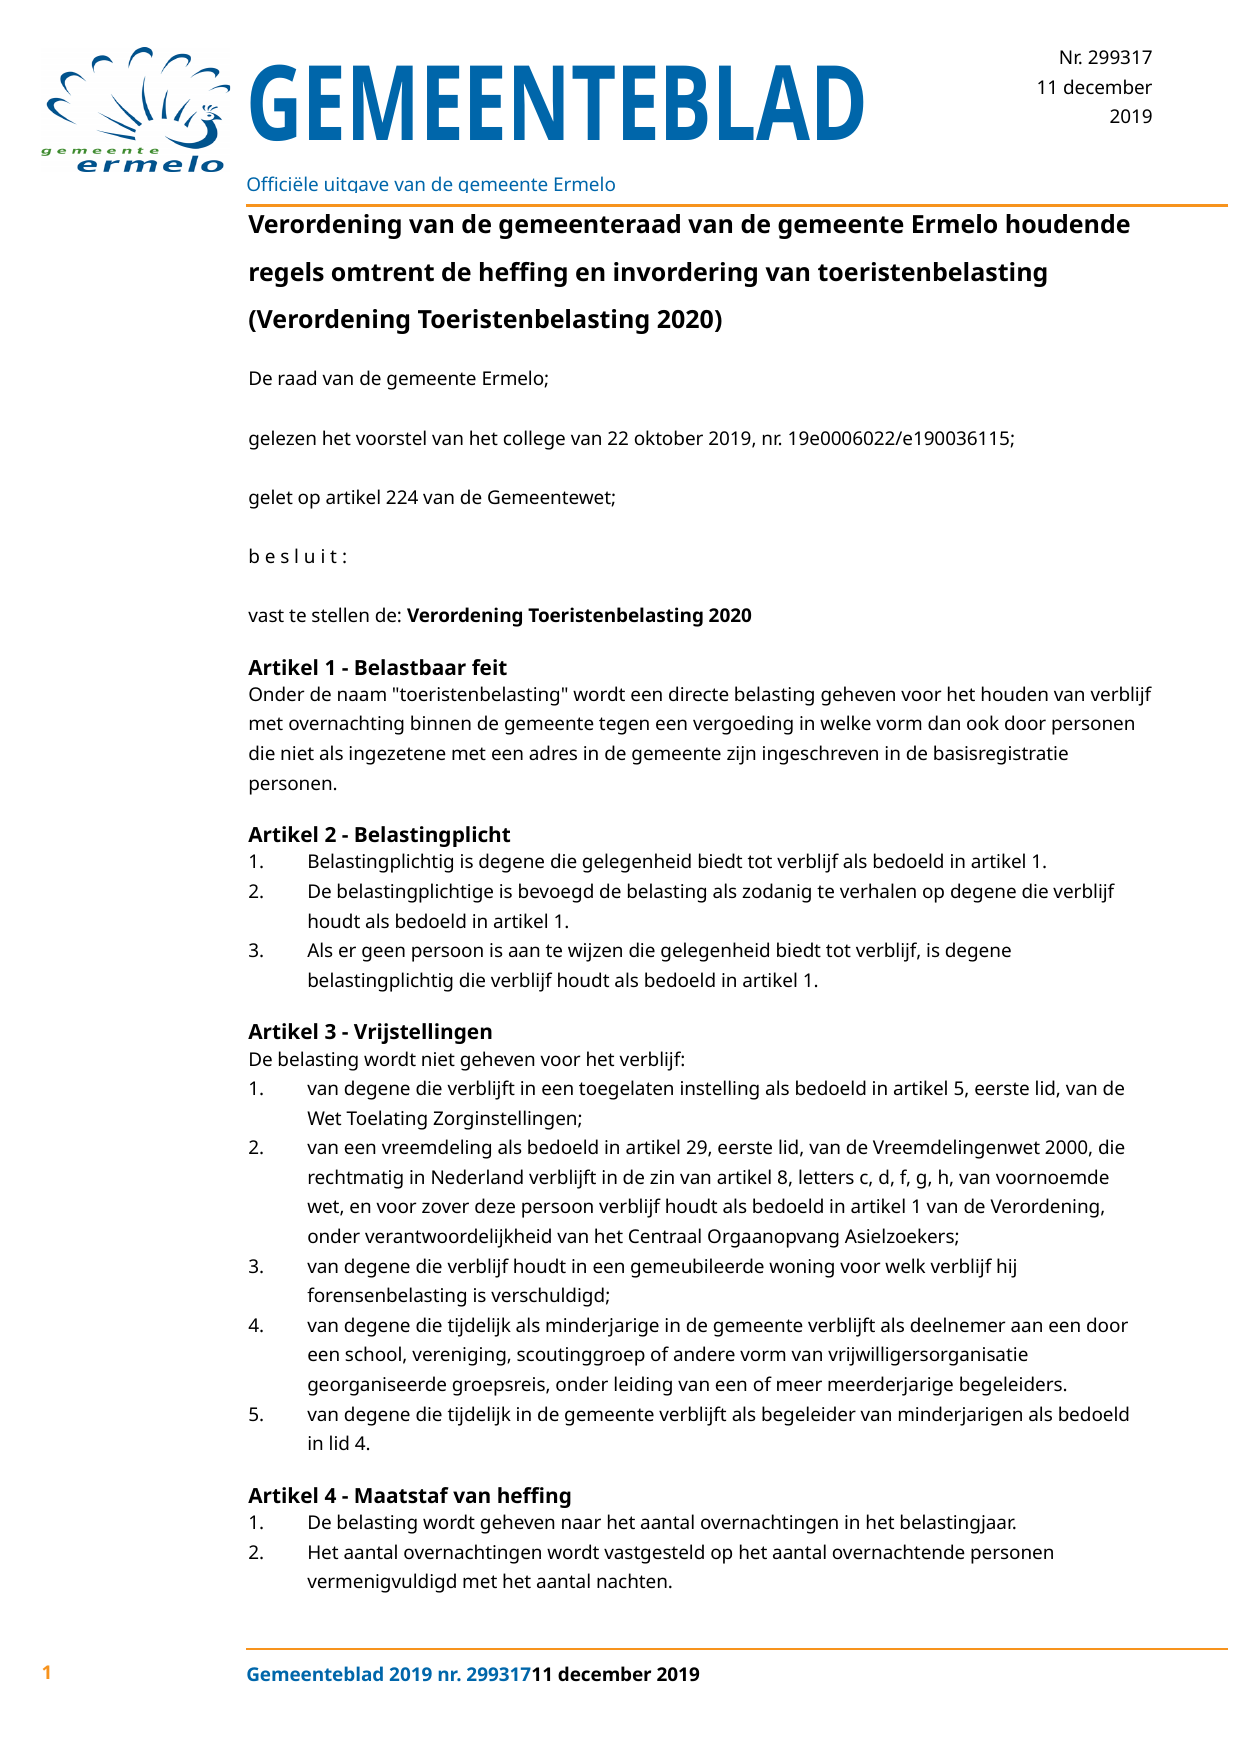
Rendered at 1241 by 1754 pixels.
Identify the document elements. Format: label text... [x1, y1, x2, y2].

list Het aantal overnachtingen wordt vastgesteld op het aantal overnachtende personen vermenigvuldigd met het aantal nachten. [248, 1539, 1152, 1594]
list van degene die tijdelijk als minderjarige in de gemeente verblijft als deelnemer aan een door een school, vereniging, scoutinggroep of andere vorm van vrijwilligersorganisatie georganiseerde groepsreis, onder leiding van een of meer meerderjarige begeleiders. [248, 1312, 1152, 1397]
picture [41, 47, 231, 172]
text De belasting wordt niet geheven voor het verblijf: [248, 1046, 1152, 1072]
list De belasting wordt geheven naar het aantal overnachtingen in het belastingjaar. [248, 1509, 1152, 1535]
text Artikel 4 - Maatstaf van heffing [248, 1481, 1152, 1509]
list Als er geen persoon is aan te wijzen die gelegenheid biedt tot verblijf, is degene belastingplichtig die verblijf houdt als bedoeld in artikel 1. [248, 937, 1152, 993]
text Artikel 1 - Belastbaar feit [248, 653, 1152, 681]
text De raad van de gemeente Ermelo; [248, 366, 1152, 391]
text gelet op artikel 224 van de Gemeentewet; [248, 484, 1152, 509]
list De belastingplichtige is bevoegd de belasting als zodanig te verhalen op degene die verblijf houdt als bedoeld in artikel 1. [248, 878, 1152, 933]
text b e s l u i t : [248, 543, 1152, 569]
list van degene die tijdelijk in de gemeente verblijft als begeleider van minderjarigen als bedoeld in lid 4. [248, 1401, 1152, 1456]
list van degene die verblijft in een toegelaten instelling als bedoeld in artikel 5, eerste lid, van de Wet Toelating Zorginstellingen; [248, 1075, 1152, 1131]
list van een vreemdeling als bedoeld in artikel 29, eerste lid, van de Vreemdelingenwet 2000, die rechtmatig in Nederland verblijft in de zin van artikel 8, letters c, d, f, g, h, van voornoemde wet, en voor zover deze persoon verblijf houdt als bedoeld in artikel 1 van de Verordening, onder verantwoordelijkheid van het Centraal Orgaanopvang Asielzoekers; [248, 1134, 1152, 1249]
text Verordening van de gemeenteraad van de gemeente Ermelo houdende regels omtrent de heffing en invordering van toeristenbelasting (Verordening Toeristenbelasting 2020) [248, 207, 1152, 336]
text vast te stellen de: Verordening Toeristenbelasting 2020 [248, 602, 1152, 628]
list Belastingplichtig is degene die gelegenheid biedt tot verblijf als bedoeld in artikel 1. [248, 849, 1152, 874]
text Artikel 2 - Belastingplicht [248, 820, 1152, 849]
list van degene die verblijf houdt in een gemeubileerde woning voor welk verblijf hij forensenbelasting is verschuldigd; [248, 1253, 1152, 1308]
text gelezen het voorstel van het college van 22 oktober 2019, nr. 19e0006022/e190036115; [248, 425, 1152, 450]
text Artikel 3 - Vrijstellingen [248, 1017, 1152, 1046]
text Onder de naam "toeristenbelasting" wordt een directe belasting geheven voor het houden van verblijf met overnachting binnen de gemeente tegen een vergoeding in welke vorm dan ook door personen die niet als ingezetene met een adres in de gemeente zijn ingeschreven in de basisregistratie personen. [248, 681, 1152, 796]
